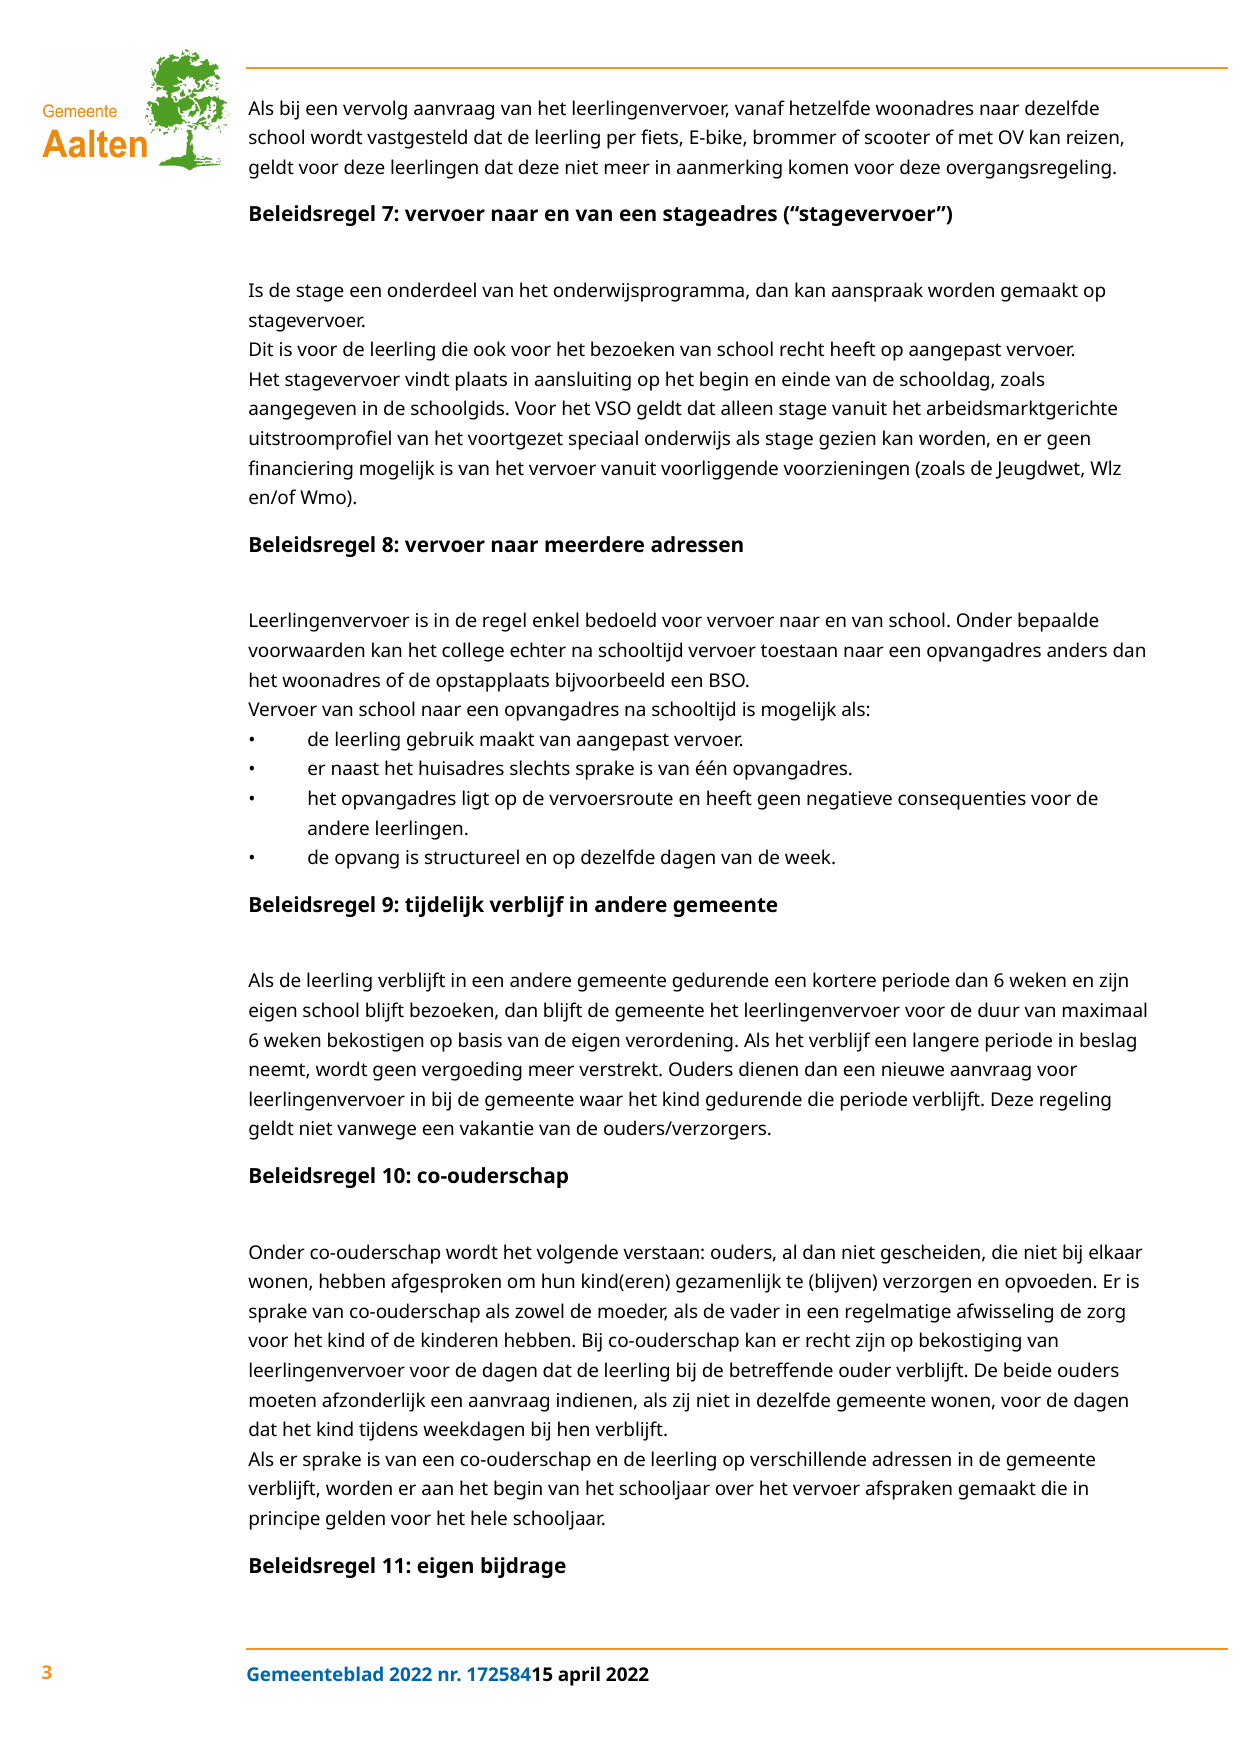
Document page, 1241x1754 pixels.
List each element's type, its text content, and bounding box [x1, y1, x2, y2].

text Beleidsregel 8: vervoer naar meerdere adressen [248, 530, 1152, 558]
text Het stagevervoer vindt plaats in aansluiting op het begin en einde van de schooldag, zoals aangegeven in de schoolgids. Voor het VSO geldt dat alleen stage vanuit het arbeidsmarktgerichte uitstroomprofiel van het voortgezet speciaal onderwijs als stage gezien kan worden, en er geen financiering mogelijk is van het vervoer vanuit voorliggende voorzieningen (zoals de Jeugdwet, Wlz en/of Wmo). [248, 366, 1152, 510]
list het opvangadres ligt op de vervoersroute en heeft geen negatieve consequenties voor de andere leerlingen. [248, 785, 1152, 841]
text Is de stage een onderdeel van het onderwijsprogramma, dan kan aanspraak worden gemaakt op stagevervoer. [248, 277, 1152, 333]
text Beleidsregel 10: co-ouderschap [248, 1161, 1152, 1190]
text Onder co-ouderschap wordt het volgende verstaan: ouders, al dan niet gescheiden, die niet bij elkaar wonen, hebben afgesproken om hun kind(eren) gezamenlijk te (blijven) verzorgen en opvoeden. Er is sprake van co-ouderschap als zowel de moeder, als de vader in een regelmatige afwisseling de zorg voor het kind of de kinderen hebben. Bij co-ouderschap kan er recht zijn op bekostiging van leerlingenvervoer voor de dagen dat de leerling bij de betreffende ouder verblijft. De beide ouders moeten afzonderlijk een aanvraag indienen, als zij niet in dezelfde gemeente wonen, voor de dagen dat het kind tijdens weekdagen bij hen verblijft. [248, 1239, 1152, 1442]
text Dit is voor de leerling die ook voor het bezoeken van school recht heeft op aangepast vervoer. [248, 336, 1152, 362]
text Beleidsregel 7: vervoer naar en van een stageadres (“stagevervoer”) [248, 199, 1152, 228]
list de opvang is structureel en op dezelfde dagen van de week. [248, 844, 1152, 870]
text Leerlingenvervoer is in de regel enkel bedoeld voor vervoer naar en van school. Onder bepaalde voorwaarden kan het college echter na schooltijd vervoer toestaan naar een opvangadres anders dan het woonadres of de opstapplaats bijvoorbeeld een BSO. [248, 608, 1152, 693]
text Beleidsregel 11: eigen bijdrage [248, 1551, 1152, 1579]
text Als de leerling verblijft in een andere gemeente gedurende een kortere periode dan 6 weken en zijn eigen school blijft bezoeken, dan blijft de gemeente het leerlingenvervoer voor de duur van maximaal 6 weken bekostigen op basis van de eigen verordening. Als het verblijf een langere periode in beslag neemt, wordt geen vergoeding meer verstrekt. Ouders dienen dan een nieuwe aanvraag voor leerlingenvervoer in bij de gemeente waar het kind gedurende die periode verblijft. Deze regeling geldt niet vanwege een vakantie van de ouders/verzorgers. [248, 968, 1152, 1141]
picture [41, 47, 231, 172]
text Als bij een vervolg aanvraag van het leerlingenvervoer, vanaf hetzelfde woonadres naar dezelfde school wordt vastgesteld dat de leerling per fiets, E-bike, brommer of scooter of met OV kan reizen, geldt voor deze leerlingen dat deze niet meer in aanmerking komen voor deze overgangsregeling. [248, 95, 1152, 180]
text Als er sprake is van een co-ouderschap en de leerling op verschillende adressen in de gemeente verblijft, worden er aan het begin van het schooljaar over het vervoer afspraken gemaakt die in principe gelden voor het hele schooljaar. [248, 1446, 1152, 1531]
list er naast het huisadres slechts sprake is van één opvangadres. [248, 756, 1152, 781]
text Vervoer van school naar een opvangadres na schooltijd is mogelijk als: [248, 696, 1152, 722]
text Beleidsregel 9: tijdelijk verblijf in andere gemeente [248, 890, 1152, 918]
list de leerling gebruik maakt van aangepast vervoer. [248, 726, 1152, 752]
